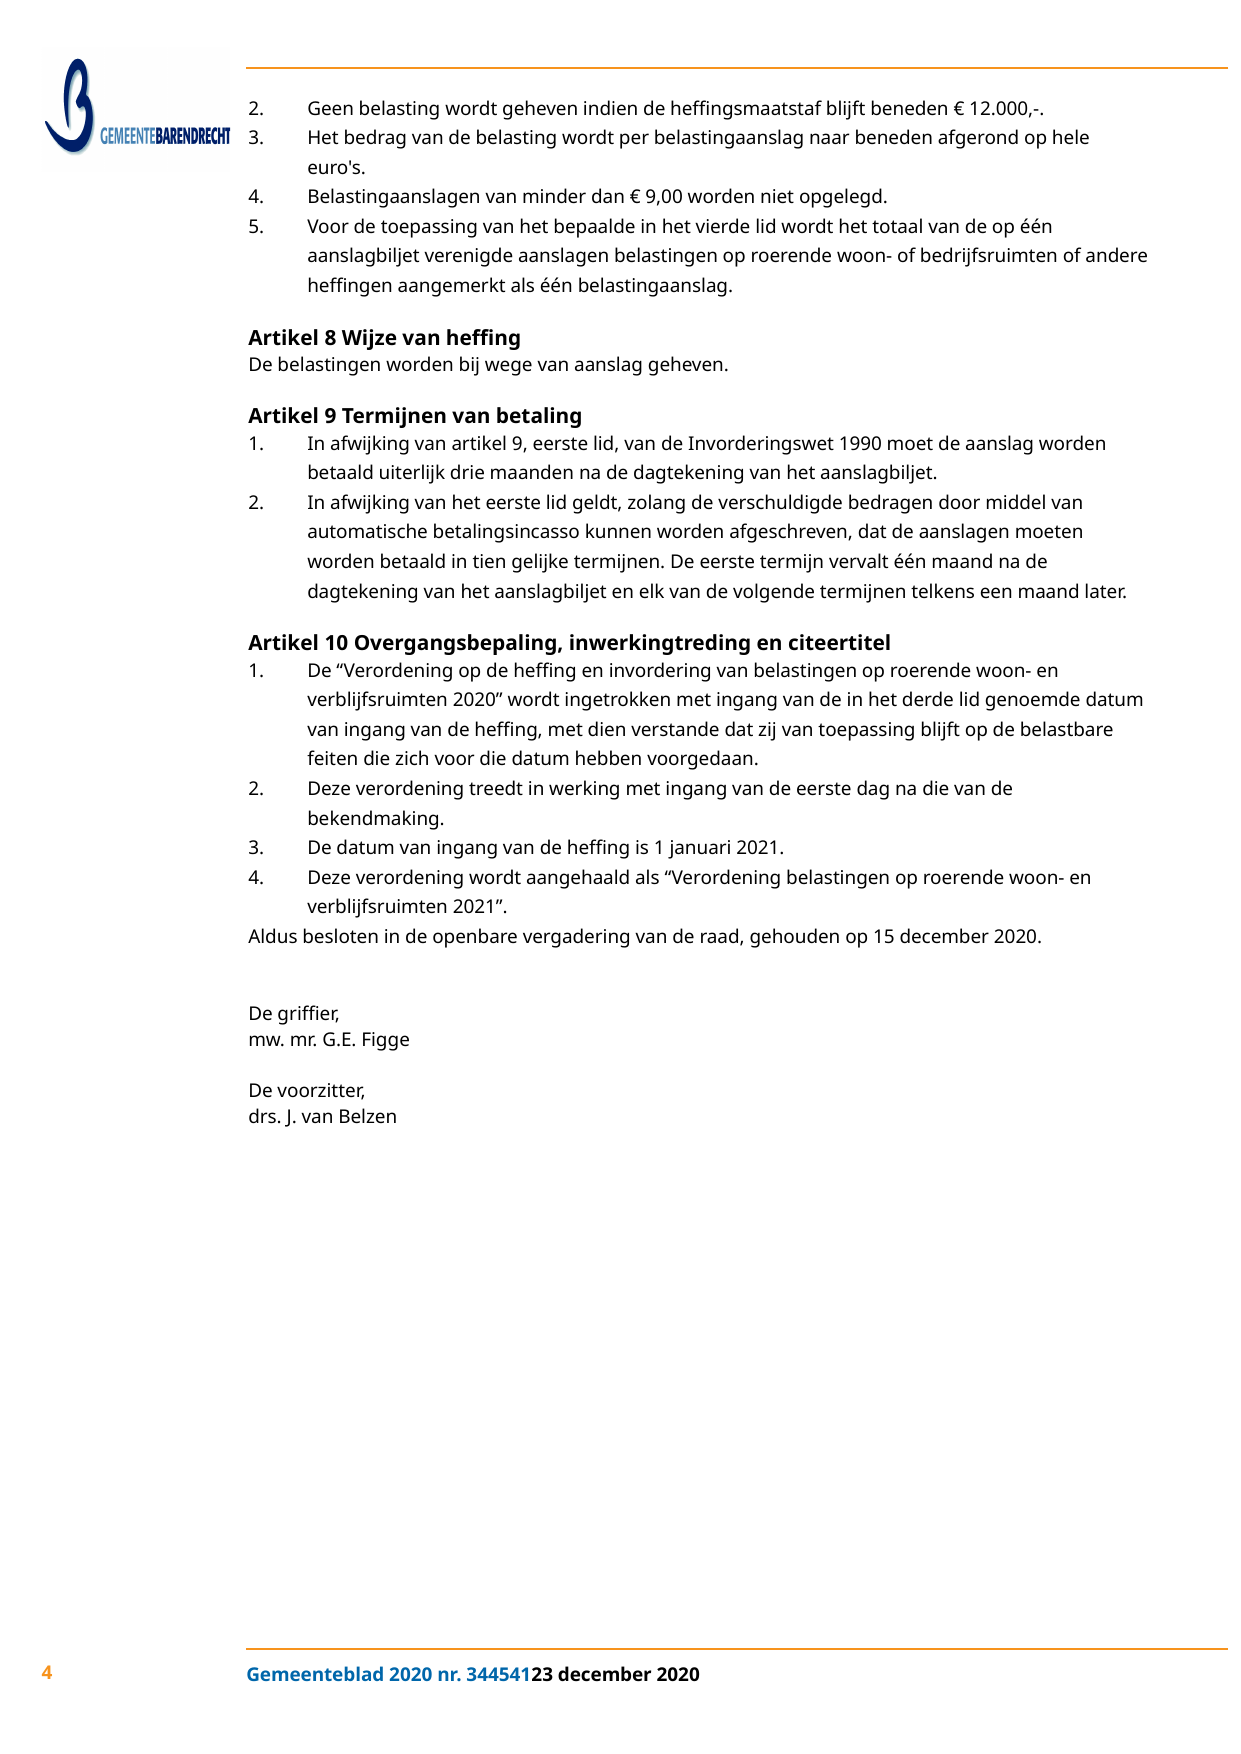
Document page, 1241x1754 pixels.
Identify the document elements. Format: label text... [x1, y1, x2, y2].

text drs. J. van Belzen [248, 1103, 1152, 1129]
text De voorzitter, [248, 1077, 1152, 1103]
text De belastingen worden bij wege van aanslag geheven. [248, 351, 1152, 377]
list De “Verordening op de heffing en invordering van belastingen op roerende woon- en verblijfsruimten 2020” wordt ingetrokken met ingang van de in het derde lid genoemde datum van ingang van de heffing, met dien verstande dat zij van toepassing blijft op de belastbare feiten die zich voor die datum hebben voorgedaan. [248, 657, 1152, 771]
text mw. mr. G.E. Figge [248, 1026, 1152, 1052]
list Deze verordening wordt aangehaald als “Verordening belastingen op roerende woon- en verblijfsruimten 2021”. [248, 864, 1152, 919]
list Voor de toepassing van het bepaalde in het vierde lid wordt het totaal van de op één aanslagbiljet verenigde aanslagen belastingen op roerende woon- of bedrijfsruimten of andere heffingen aangemerkt als één belastingaanslag. [248, 213, 1152, 298]
text Aldus besloten in de openbare vergadering van de raad, gehouden op 15 december 2020. [248, 923, 1152, 949]
list Deze verordening treedt in werking met ingang van de eerste dag na die van de bekendmaking. [248, 775, 1152, 830]
text Artikel 8 Wijze van heffing [248, 323, 1152, 351]
list Het bedrag van de belasting wordt per belastingaanslag naar beneden afgerond op hele euro's. [248, 124, 1152, 180]
picture [41, 47, 231, 172]
list Belastingaanslagen van minder dan € 9,00 worden niet opgelegd. [248, 183, 1152, 209]
list Geen belasting wordt geheven indien de heffingsmaatstaf blijft beneden € 12.000,-. [248, 95, 1152, 121]
list De datum van ingang van de heffing is 1 januari 2021. [248, 834, 1152, 860]
text De griffier, [248, 1000, 1152, 1026]
list In afwijking van het eerste lid geldt, zolang de verschuldigde bedragen door middel van automatische betalingsincasso kunnen worden afgeschreven, dat de aanslagen moeten worden betaald in tien gelijke termijnen. De eerste termijn vervalt één maand na de dagtekening van het aanslagbiljet en elk van de volgende termijnen telkens een maand later. [248, 489, 1152, 604]
text Artikel 10 Overgangsbepaling, inwerkingtreding en citeertitel [248, 628, 1152, 657]
text Artikel 9 Termijnen van betaling [248, 402, 1152, 430]
list In afwijking van artikel 9, eerste lid, van de Invorderingswet 1990 moet de aanslag worden betaald uiterlijk drie maanden na de dagtekening van het aanslagbiljet. [248, 430, 1152, 485]
